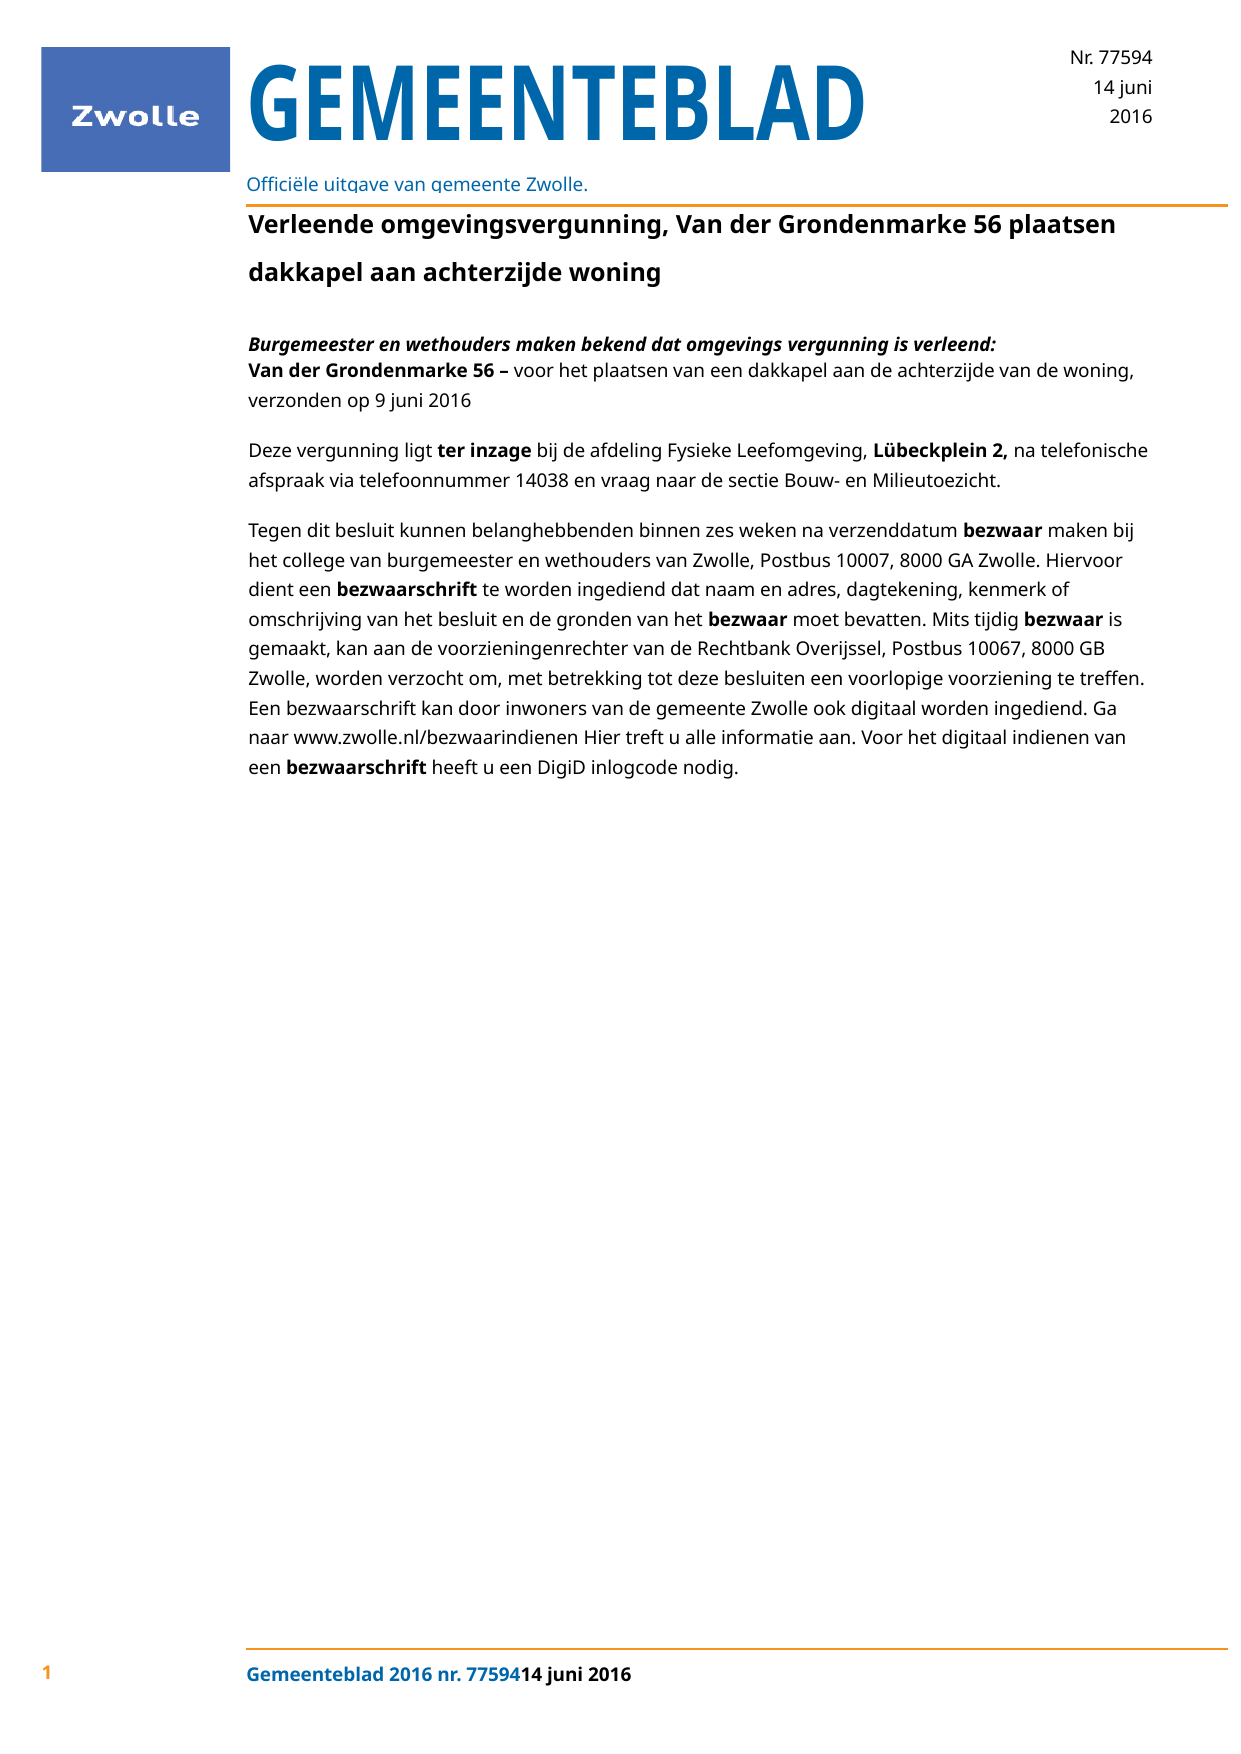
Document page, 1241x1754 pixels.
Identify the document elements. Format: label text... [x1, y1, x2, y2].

picture [41, 47, 231, 172]
text Tegen dit besluit kunnen belanghebbenden binnen zes weken na verzenddatum bezwaar maken bij het college van burgemeester en wethouders van Zwolle, Postbus 10007, 8000 GA Zwolle. Hiervoor dient een bezwaarschrift te worden ingediend dat naam en adres, dagtekening, kenmerk of omschrijving van het besluit en de gronden van het bezwaar moet bevatten. Mits tijdig bezwaar is gemaakt, kan aan de voorzieningenrechter van de Rechtbank Overijssel, Postbus 10067, 8000 GB Zwolle, worden verzocht om, met betrekking tot deze besluiten een voorlopige voorziening te treffen. Een bezwaarschrift kan door inwoners van de gemeente Zwolle ook digitaal worden ingediend. Ga naar www.zwolle.nl/bezwaarindienen Hier treft u alle informatie aan. Voor het digitaal indienen van een bezwaarschrift heeft u een DigiD inlogcode nodig. [248, 517, 1152, 779]
text Burgemeester en wethouders maken bekend dat omgevings vergunning is verleend: [248, 331, 1152, 357]
text Verleende omgevingsvergunning, Van der Grondenmarke 56 plaatsen dakkapel aan achterzijde woning [248, 207, 1152, 288]
text Deze vergunning ligt ter inzage bij de afdeling Fysieke Leefomgeving, Lübeckplein 2, na telefonische afspraak via telefoonnummer 14038 en vraag naar de sectie Bouw- en Milieutoezicht. [248, 437, 1152, 492]
text Van der Grondenmarke 56 – voor het plaatsen van een dakkapel aan de achterzijde van de woning, verzonden op 9 juni 2016 [248, 357, 1152, 412]
